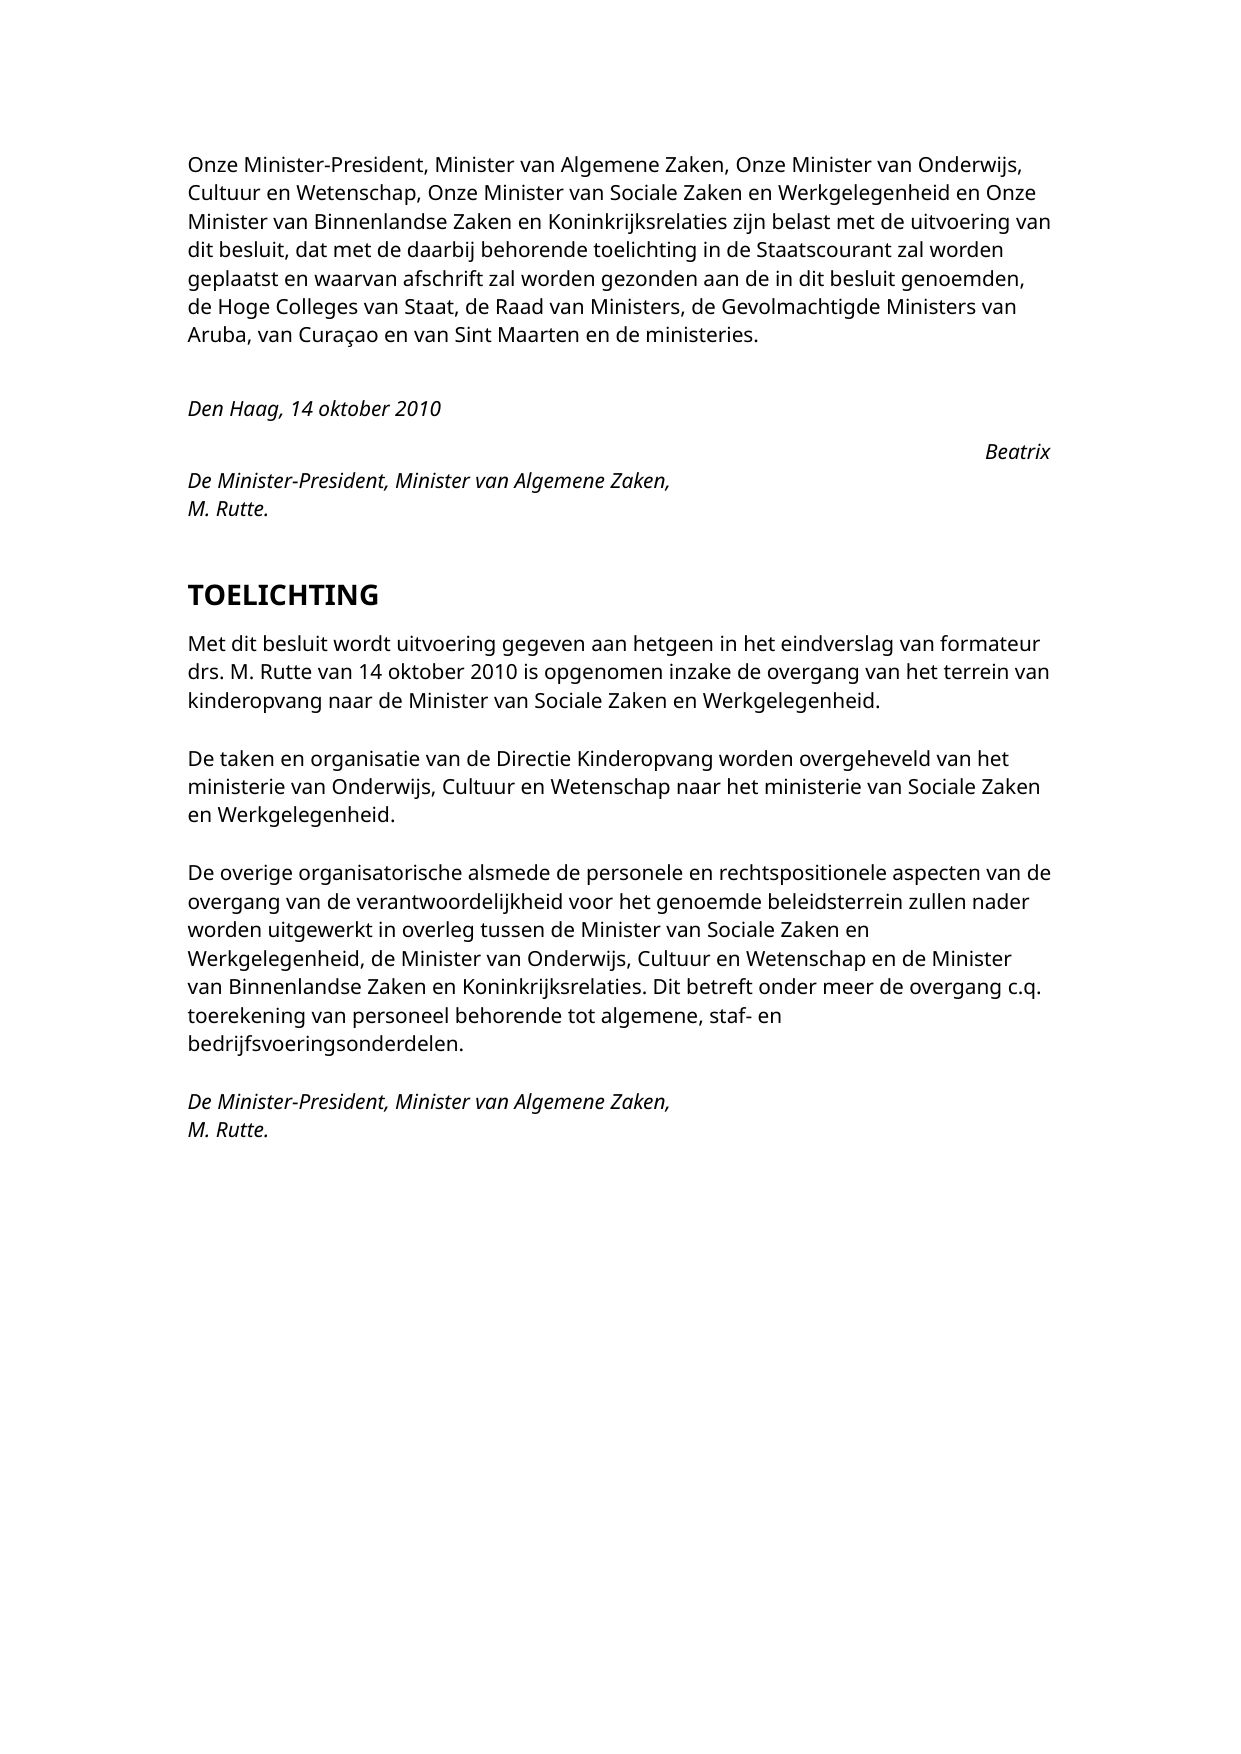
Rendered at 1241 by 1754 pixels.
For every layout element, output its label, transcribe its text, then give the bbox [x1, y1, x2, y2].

text De overige organisatorische alsmede de personele en rechtspositionele aspecten van de overgang van de verantwoordelijkheid voor het genoemde beleidsterrein zullen nader worden uitgewerkt in overleg tussen de Minister van Sociale Zaken en Werkgelegenheid, de Minister van Onderwijs, Cultuur en Wetenschap en de Minister van Binnenlandse Zaken en Koninkrijksrelaties. Dit betreft onder meer de overgang c.q. toerekening van personeel behorende tot algemene, staf- en bedrijfsvoeringsonderdelen. [187, 858, 1053, 1058]
text Met dit besluit wordt uitvoering gegeven aan hetgeen in het eindverslag van formateur drs. M. Rutte van 14 oktober 2010 is opgenomen inzake de overgang van het terrein van kinderopvang naar de Minister van Sociale Zaken en Werkgelegenheid. [187, 629, 1053, 714]
text De Minister-President, Minister van Algemene Zaken, [187, 466, 1053, 494]
text M. Rutte. [187, 494, 1053, 523]
text De taken en organisatie van de Directie Kinderopvang worden overgeheveld van het ministerie van Onderwijs, Cultuur en Wetenschap naar het ministerie van Sociale Zaken en Werkgelegenheid. [187, 744, 1053, 829]
text Den Haag, 14 oktober 2010 [187, 394, 1053, 422]
text De Minister-President, Minister van Algemene Zaken, [187, 1087, 1053, 1116]
text M. Rutte. [187, 1116, 1053, 1144]
subtitle TOELICHTING [187, 575, 1053, 614]
text Beatrix [187, 437, 1053, 466]
text Onze Minister-President, Minister van Algemene Zaken, Onze Minister van Onderwijs, Cultuur en Wetenschap, Onze Minister van Sociale Zaken en Werkgelegenheid en Onze Minister van Binnenlandse Zaken en Koninkrijksrelaties zijn belast met de uitvoering van dit besluit, dat met de daarbij behorende toelichting in de Staatscourant zal worden geplaatst en waarvan afschrift zal worden gezonden aan de in dit besluit genoemden, de Hoge Colleges van Staat, de Raad van Ministers, de Gevolmachtigde Ministers van Aruba, van Curaçao en van Sint Maarten en de ministeries. [187, 150, 1053, 349]
